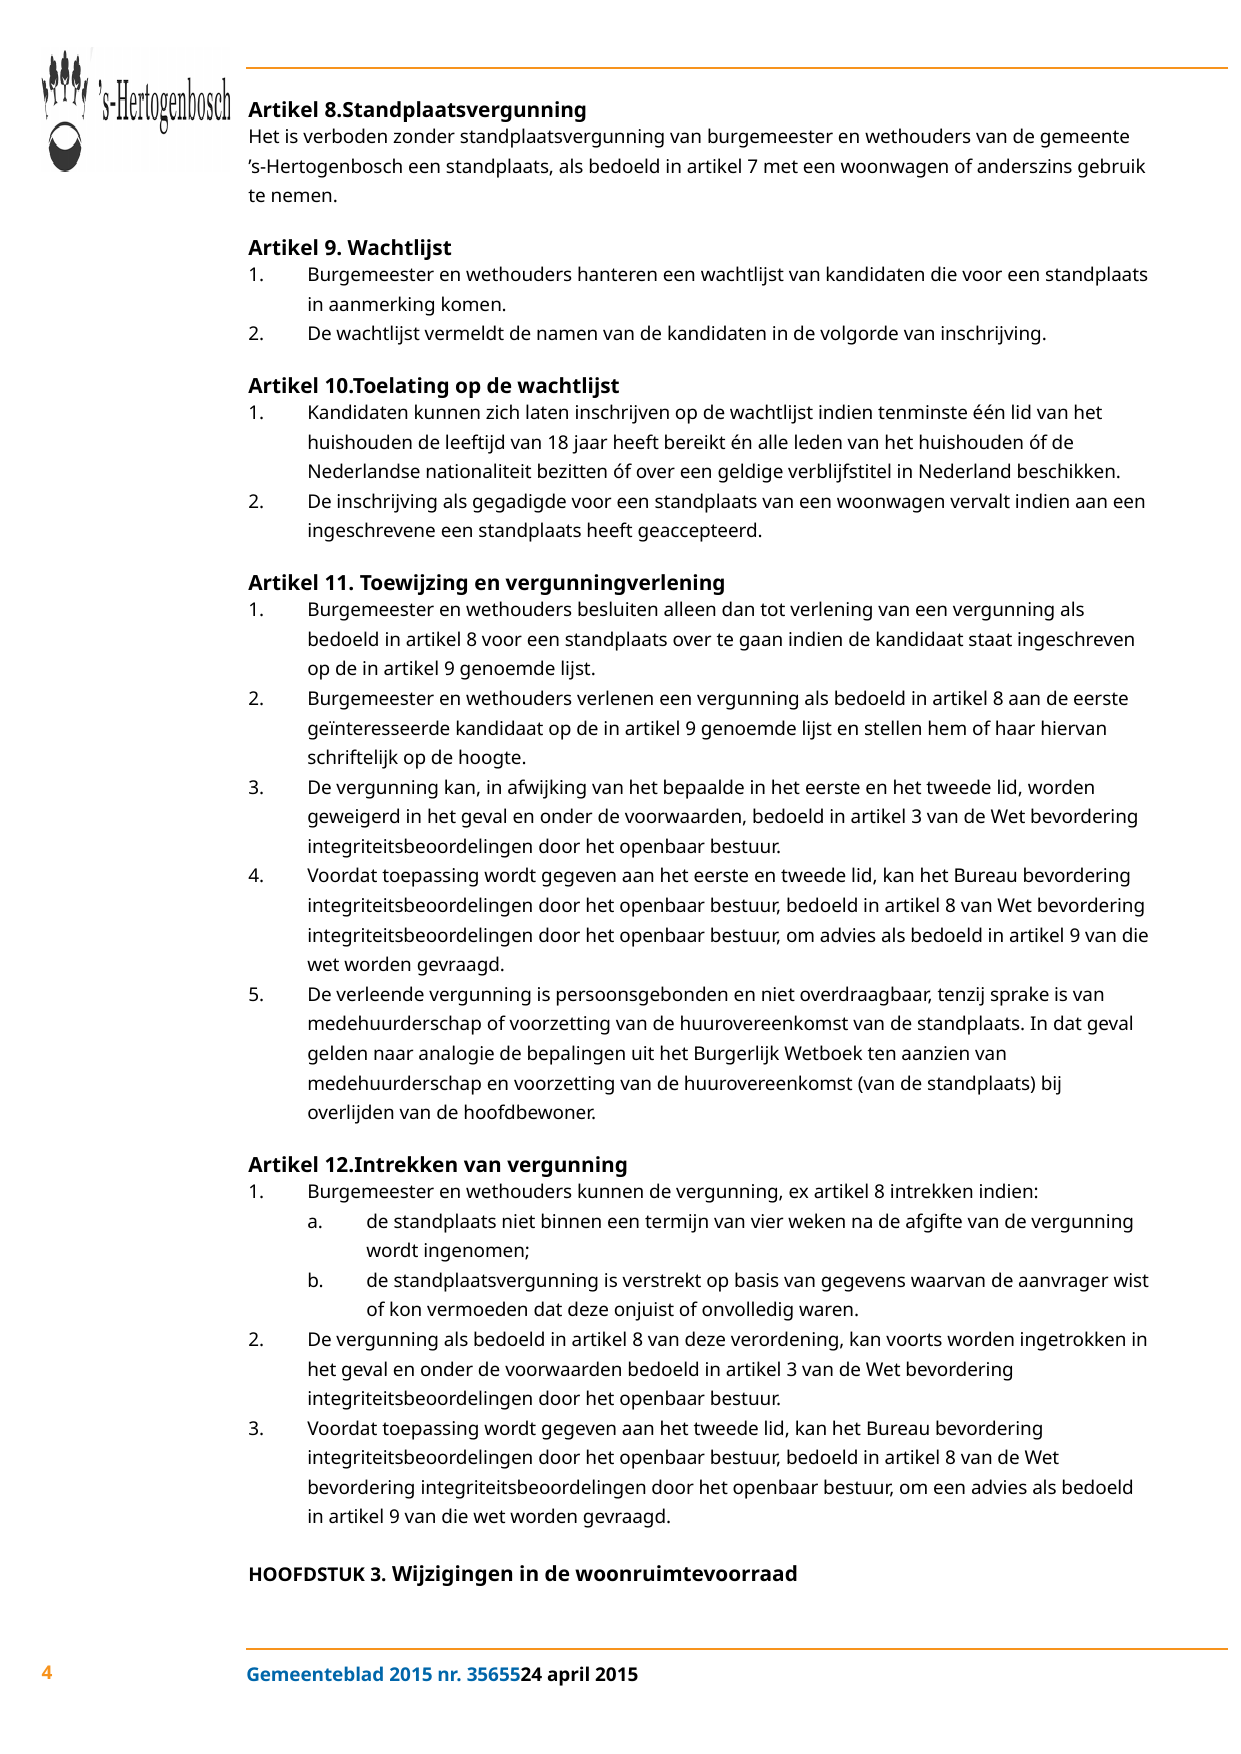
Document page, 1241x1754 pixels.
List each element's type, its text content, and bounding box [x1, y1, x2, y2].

list De vergunning kan, in afwijking van het bepaalde in het eerste en het tweede lid, worden geweigerd in het geval en onder de voorwaarden, bedoeld in artikel 3 van de Wet bevordering integriteitsbeoordelingen door het openbaar bestuur. [248, 774, 1152, 859]
text Artikel 10.Toelating op de wachtlijst [248, 371, 1152, 399]
list De verleende vergunning is persoonsgebonden en niet overdraagbaar, tenzij sprake is van medehuurderschap of voorzetting van de huurovereenkomst van de standplaats. In dat geval gelden naar analogie de bepalingen uit het Burgerlijk Wetboek ten aanzien van medehuurderschap en voorzetting van de huurovereenkomst (van de standplaats) bij overlijden van de hoofdbewoner. [248, 981, 1152, 1125]
list Burgemeester en wethouders verlenen een vergunning als bedoeld in artikel 8 aan de eerste geïnteresseerde kandidaat op de in artikel 9 genoemde lijst en stellen hem of haar hiervan schriftelijk op de hoogte. [248, 685, 1152, 770]
list Voordat toepassing wordt gegeven aan het eerste en tweede lid, kan het Bureau bevordering integriteitsbeoordelingen door het openbaar bestuur, bedoeld in artikel 8 van Wet bevordering integriteitsbeoordelingen door het openbaar bestuur, om advies als bedoeld in artikel 9 van die wet worden gevraagd. [248, 863, 1152, 977]
list Burgemeester en wethouders besluiten alleen dan tot verlening van een vergunning als bedoeld in artikel 8 voor een standplaats over te gaan indien de kandidaat staat ingeschreven op de in artikel 9 genoemde lijst. [248, 596, 1152, 681]
list de standplaats niet binnen een termijn van vier weken na de afgifte van de vergunning wordt ingenomen; [307, 1208, 1152, 1263]
list De inschrijving als gegadigde voor een standplaats van een woonwagen vervalt indien aan een ingeschrevene een standplaats heeft geaccepteerd. [248, 488, 1152, 543]
list Kandidaten kunnen zich laten inschrijven op de wachtlijst indien tenminste één lid van het huishouden de leeftijd van 18 jaar heeft bereikt én alle leden van het huishouden óf de Nederlandse nationaliteit bezitten óf over een geldige verblijfstitel in Nederland beschikken. [248, 399, 1152, 484]
list Burgemeester en wethouders hanteren een wachtlijst van kandidaten die voor een standplaats in aanmerking komen. [248, 261, 1152, 317]
list De wachtlijst vermeldt de namen van de kandidaten in de volgorde van inschrijving. [248, 320, 1152, 346]
list De vergunning als bedoeld in artikel 8 van deze verordening, kan voorts worden ingetrokken in het geval en onder de voorwaarden bedoeld in artikel 3 van de Wet bevordering integriteitsbeoordelingen door het openbaar bestuur. [248, 1326, 1152, 1411]
list Voordat toepassing wordt gegeven aan het tweede lid, kan het Bureau bevordering integriteitsbeoordelingen door het openbaar bestuur, bedoeld in artikel 8 van de Wet bevordering integriteitsbeoordelingen door het openbaar bestuur, om een advies als bedoeld in artikel 9 van die wet worden gevraagd. [248, 1415, 1152, 1529]
picture [41, 47, 231, 172]
list de standplaatsvergunning is verstrekt op basis van gegevens waarvan de aanvrager wist of kon vermoeden dat deze onjuist of onvolledig waren. [307, 1267, 1152, 1322]
text Artikel 12.Intrekken van vergunning [248, 1150, 1152, 1178]
text HOOFDSTUK 3. Wijzigingen in de woonruimtevoorraad [248, 1559, 1152, 1587]
text Artikel 8.Standplaatsvergunning [248, 95, 1152, 123]
text Artikel 11. Toewijzing en vergunningverlening [248, 568, 1152, 596]
list Burgemeester en wethouders kunnen de vergunning, ex artikel 8 intrekken indien: [248, 1178, 1152, 1204]
text Het is verboden zonder standplaatsvergunning van burgemeester en wethouders van de gemeente ’s-Hertogenbosch een standplaats, als bedoeld in artikel 7 met een woonwagen of anderszins gebruik te nemen. [248, 123, 1152, 208]
text Artikel 9. Wachtlijst [248, 233, 1152, 261]
